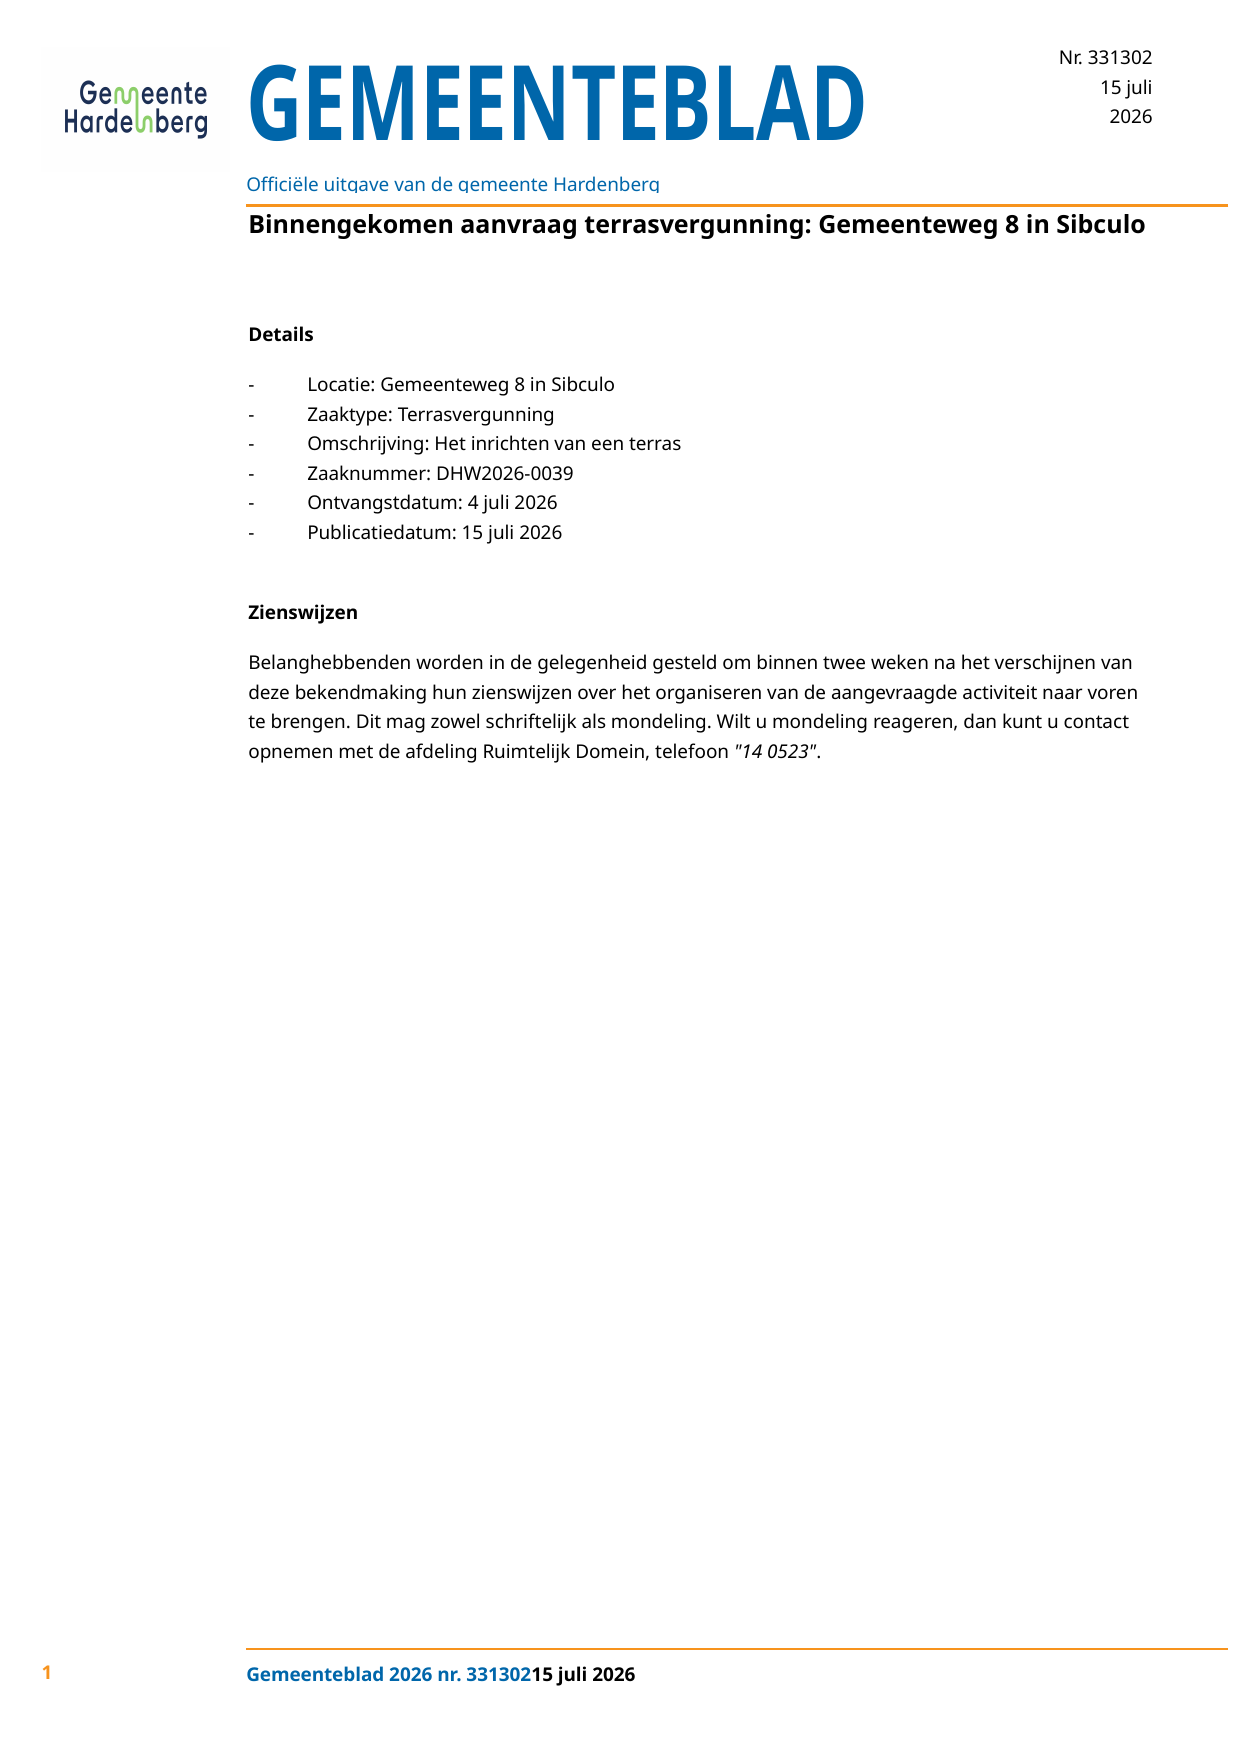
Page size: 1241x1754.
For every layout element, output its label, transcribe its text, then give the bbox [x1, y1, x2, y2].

text Details [248, 321, 1152, 346]
list Publicatiedatum: 15 juli 2026 [248, 519, 1152, 545]
list Ontvangstdatum: 4 juli 2026 [248, 489, 1152, 515]
list Locatie: Gemeenteweg 8 in Sibculo [248, 371, 1152, 397]
list Zaaktype: Terrasvergunning [248, 401, 1152, 426]
list Zaaknummer: DHW2026-0039 [248, 460, 1152, 486]
list Omschrijving: Het inrichten van een terras [248, 430, 1152, 456]
text Binnengekomen aanvraag terrasvergunning: Gemeenteweg 8 in Sibculo [248, 207, 1152, 241]
text Belanghebbenden worden in de gelegenheid gesteld om binnen twee weken na het verschijnen van deze bekendmaking hun zienswijzen over het organiseren van de aangevraagde activiteit naar voren te brengen. Dit mag zowel schriftelijk als mondeling. Wilt u mondeling reageren, dan kunt u contact opnemen met de afdeling Ruimtelijk Domein, telefoon "14 0523". [248, 649, 1152, 764]
text Zienswijzen [248, 599, 1152, 625]
picture [41, 47, 231, 172]
